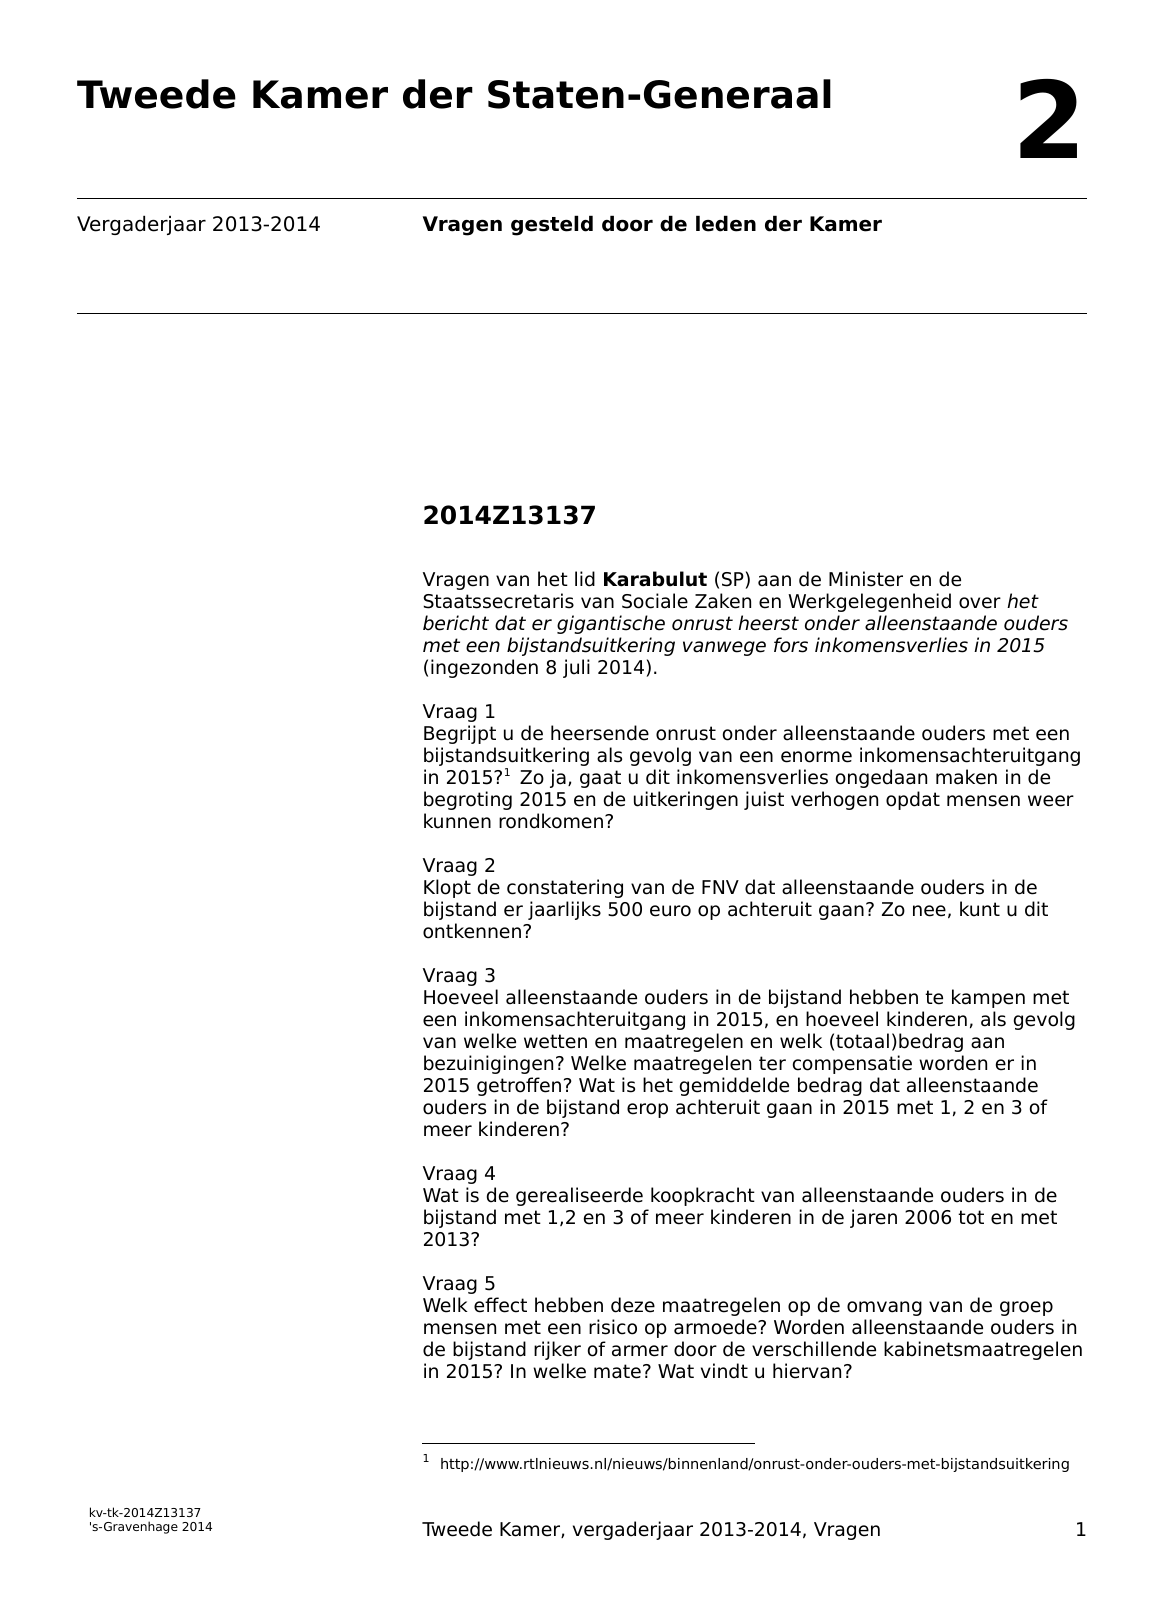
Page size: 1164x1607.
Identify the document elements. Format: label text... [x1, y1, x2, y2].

text Klopt de constatering van de FNV dat alleenstaande ouders in de bijstand er jaarlijks 500 euro op achteruit gaan? Zo nee, kunt u dit ontkennen? [422, 877, 1087, 943]
text Vraag 4 [422, 1163, 1087, 1185]
text Begrijpt u de heersende onrust onder alleenstaande ouders met een bijstandsuitkering als gevolg van een enorme inkomensachteruitgang in 2015? Zo ja, gaat u dit inkomensverlies ongedaan maken in de begroting 2015 en de uitkeringen juist verhogen opdat mensen weer kunnen rondkomen? [422, 723, 1087, 833]
text Hoeveel alleenstaande ouders in de bijstand hebben te kampen met een inkomensachteruitgang in 2015, en hoeveel kinderen, als gevolg van welke wetten en maatregelen en welk (totaal)bedrag aan bezuinigingen? Welke maatregelen ter compensatie worden er in 2015 getroffen? Wat is het gemiddelde bedrag dat alleenstaande ouders in de bijstand erop achteruit gaan in 2015 met 1, 2 en 3 of meer kinderen? [422, 987, 1087, 1141]
text Wat is de gerealiseerde koopkracht van alleenstaande ouders in de bijstand met 1,2 en 3 of meer kinderen in de jaren 2006 tot en met 2013? [422, 1185, 1087, 1251]
text Welk effect hebben deze maatregelen op de omvang van de groep mensen met een risico op armoede? Worden alleenstaande ouders in de bijstand rijker of armer door de verschillende kabinetsmaatregelen in 2015? In welke mate? Wat vindt u hiervan? [422, 1295, 1087, 1383]
text http://www.rtlnieuws.nl/nieuws/binnenland/onrust-onder-ouders-met-bijstandsuitkering [422, 1452, 1087, 1474]
table_header 2 [886, 59, 1087, 198]
text 's-Gravenhage 2014 [88, 1520, 323, 1534]
text 2014Z13137 [422, 501, 1087, 531]
text Vraag 3 [422, 965, 1087, 987]
table_header Tweede Kamer der Staten-Generaal [77, 59, 886, 198]
text Vragen van het lid Karabulut (SP) aan de Minister en de Staatssecretaris van Sociale Zaken en Werkgelegenheid over het bericht dat er gigantische onrust heerst onder alleenstaande ouders met een bijstandsuitkering vanwege fors inkomensverlies in 2015 (ingezonden 8 juli 2014). [422, 569, 1087, 679]
text Vraag 2 [422, 855, 1087, 877]
table_cell Vergaderjaar 2013-2014 [77, 199, 422, 313]
table_cell Vragen gesteld door de leden der Kamer [422, 199, 1087, 313]
text Vraag 1 [422, 701, 1087, 723]
text Vraag 5 [422, 1273, 1087, 1295]
text kv-tk-2014Z13137 [88, 1506, 323, 1520]
